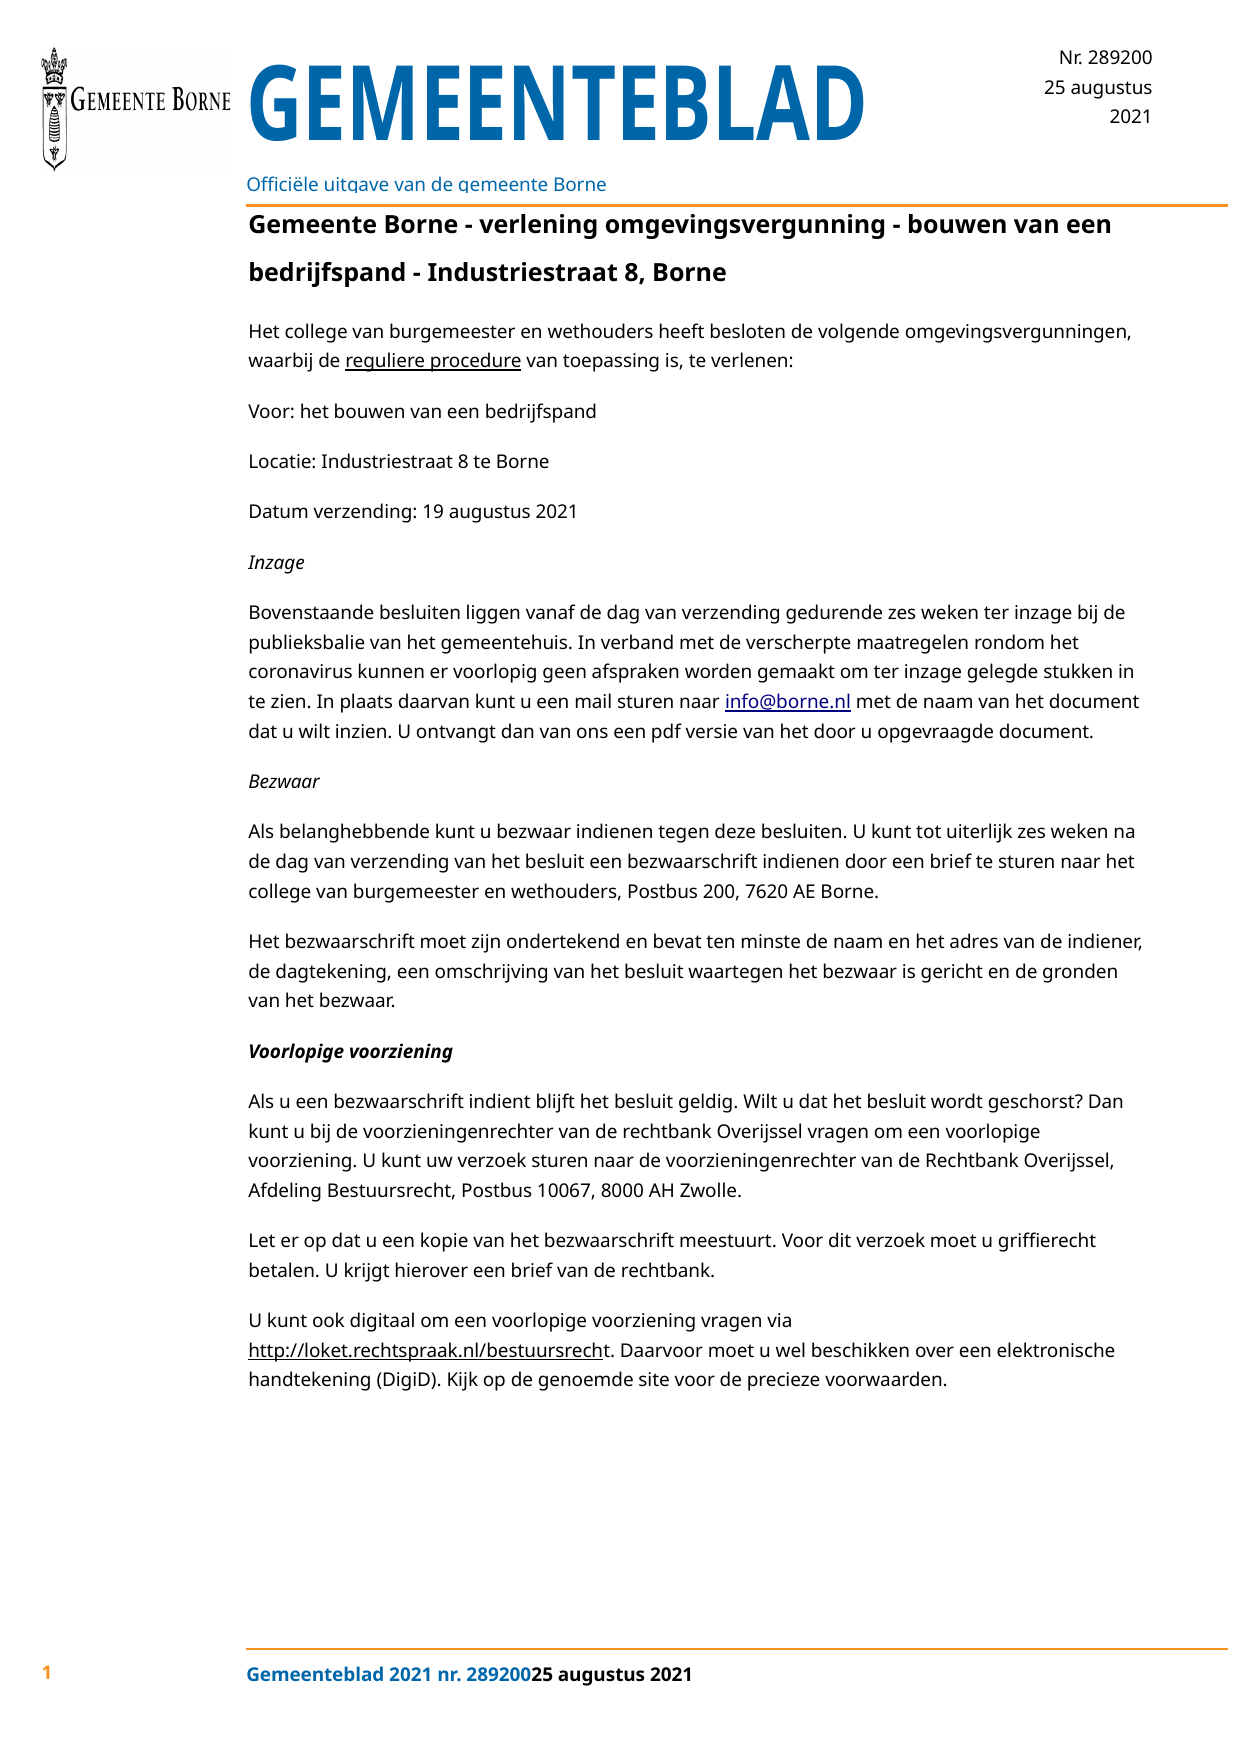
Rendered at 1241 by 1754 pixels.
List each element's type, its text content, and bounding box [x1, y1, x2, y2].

text Datum verzending: 19 augustus 2021 [248, 499, 1152, 524]
text Als belanghebbende kunt u bezwaar indienen tegen deze besluiten. U kunt tot uiterlijk zes weken na de dag van verzending van het besluit een bezwaarschrift indienen door een brief te sturen naar het college van burgemeester en wethouders, Postbus 200, 7620 AE Borne. [248, 819, 1152, 904]
text Let er op dat u een kopie van het bezwaarschrift meestuurt. Voor dit verzoek moet u griffierecht betalen. U krijgt hierover een brief van de rechtbank. [248, 1227, 1152, 1283]
text Het college van burgemeester en wethouders heeft besloten de volgende omgevingsvergunningen, waarbij de reguliere procedure van toepassing is, te verlenen: [248, 318, 1152, 373]
text Bovenstaande besluiten liggen vanaf de dag van verzending gedurende zes weken ter inzage bij de publieksbalie van het gemeentehuis. In verband met de verscherpte maatregelen rondom het coronavirus kunnen er voorlopig geen afspraken worden gemaakt om ter inzage gelegde stukken in te zien. In plaats daarvan kunt u een mail sturen naar info@borne.nl met de naam van het document dat u wilt inzien. U ontvangt dan van ons een pdf versie van het door u opgevraagde document. [248, 599, 1152, 744]
text Voorlopige voorziening [248, 1038, 1152, 1064]
picture [41, 47, 231, 172]
text Voor: het bouwen van een bedrijfspand [248, 398, 1152, 424]
text Locatie: Industriestraat 8 te Borne [248, 448, 1152, 474]
text Gemeente Borne - verlening omgevingsvergunning - bouwen van een bedrijfspand - Industriestraat 8, Borne [248, 207, 1152, 288]
text Als u een bezwaarschrift indient blijft het besluit geldig. Wilt u dat het besluit wordt geschorst? Dan kunt u bij de voorzieningenrechter van de rechtbank Overijssel vragen om een voorlopige voorziening. U kunt uw verzoek sturen naar de voorzieningenrechter van de Rechtbank Overijssel, Afdeling Bestuursrecht, Postbus 10067, 8000 AH Zwolle. [248, 1088, 1152, 1203]
text Bezwaar [248, 768, 1152, 794]
text Het bezwaarschrift moet zijn ondertekend en bevat ten minste de naam en het adres van de indiener, de dagtekening, een omschrijving van het besluit waartegen het bezwaar is gericht en de gronden van het bezwaar. [248, 928, 1152, 1013]
text U kunt ook digitaal om een voorlopige voorziening vragen via http://loket.rechtspraak.nl/bestuursrecht. Daarvoor moet u wel beschikken over een elektronische handtekening (DigiD). Kijk op de genoemde site voor de precieze voorwaarden. [248, 1307, 1152, 1392]
text Inzage [248, 549, 1152, 575]
